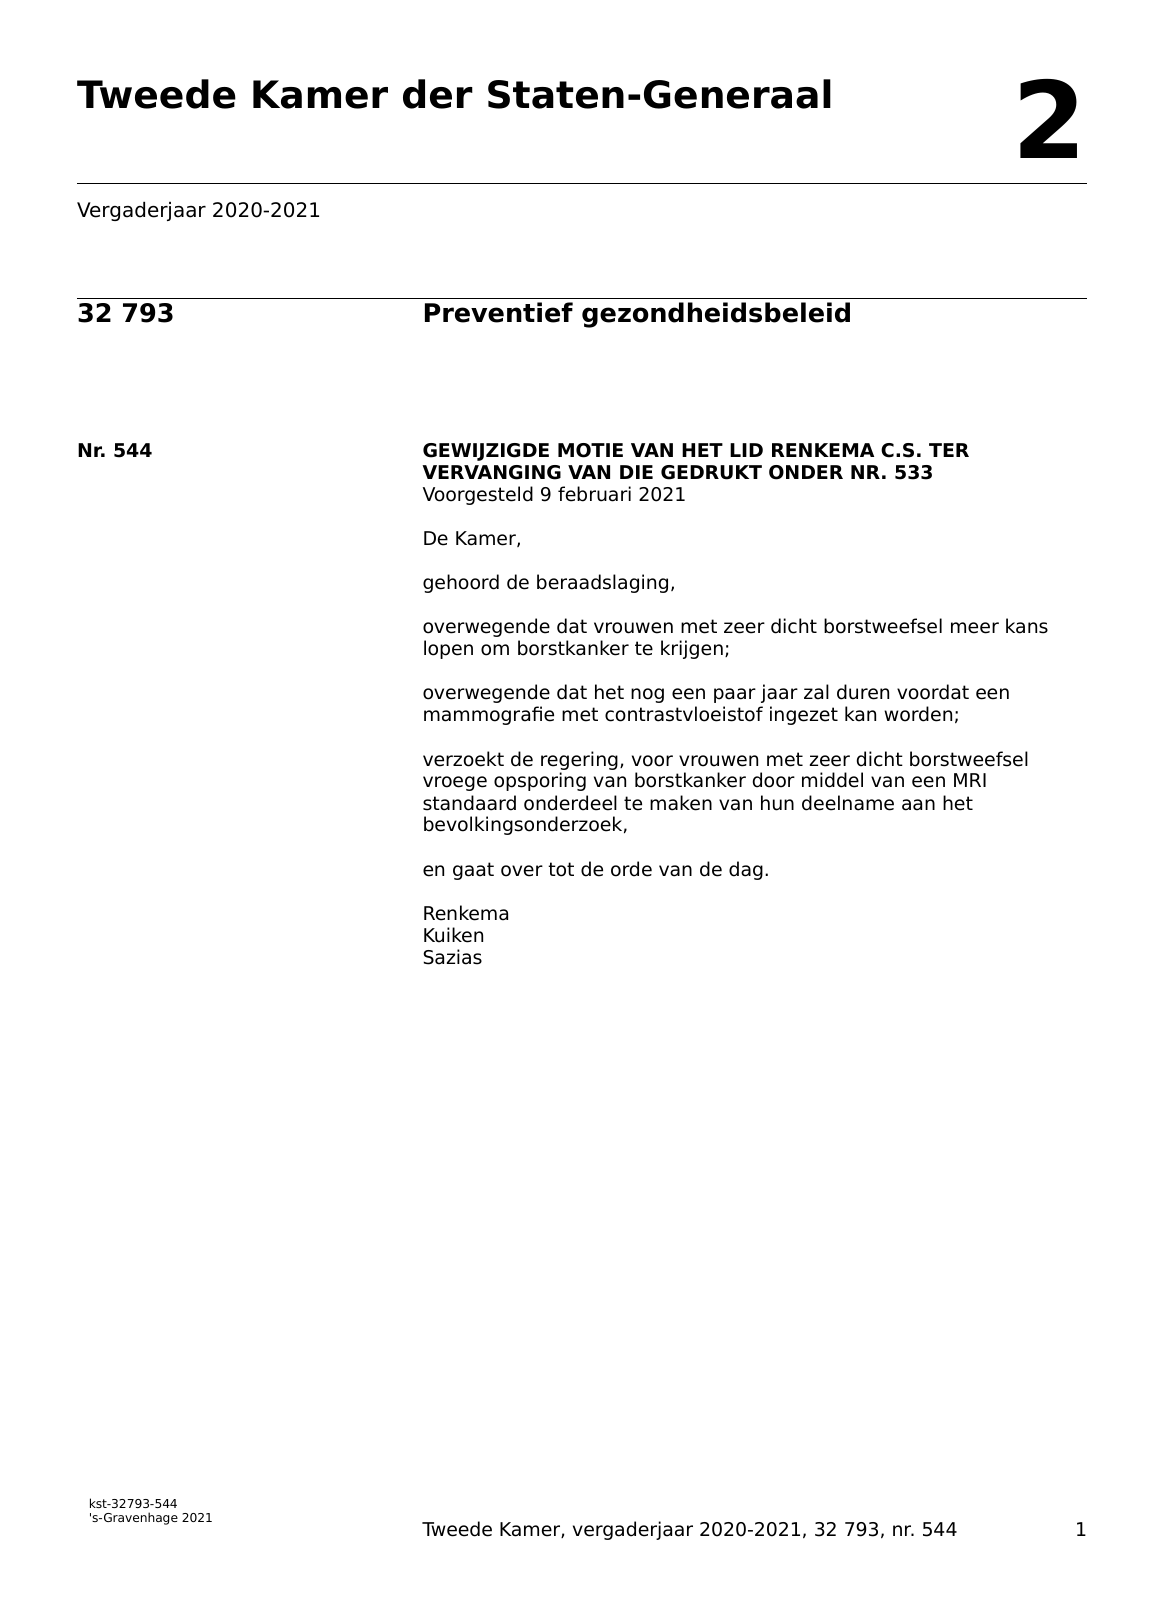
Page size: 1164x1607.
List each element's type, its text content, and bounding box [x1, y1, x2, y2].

text De Kamer, [422, 528, 1087, 550]
text verzoekt de regering, voor vrouwen met zeer dicht borstweefsel vroege opsporing van borstkanker door middel van een MRI standaard onderdeel te maken van hun deelname aan het bevolkingsonderzoek, [422, 748, 1087, 836]
text kst-32793-544 [88, 1497, 323, 1511]
table_header 2 [886, 59, 1087, 183]
text Kuiken [422, 925, 1087, 947]
text overwegende dat vrouwen met zeer dicht borstweefsel meer kans lopen om borstkanker te krijgen; [422, 616, 1087, 660]
text Sazias [422, 947, 1087, 969]
subtitle Nr. 544 GEWIJZIGDE MOTIE VAN HET LID RENKEMA C.S. TER VERVANGING VAN DIE GEDRUKT ONDER NR. 533 [77, 440, 1087, 484]
text en gaat over tot de orde van de dag. [422, 858, 1087, 881]
text gehoord de beraadslaging, [422, 572, 1087, 594]
text overwegende dat het nog een paar jaar zal duren voordat een mammografie met contrastvloeistof ingezet kan worden; [422, 682, 1087, 726]
text Voorgesteld 9 februari 2021 [422, 484, 1087, 506]
subtitle 32 793 Preventief gezondheidsbeleid [77, 299, 1087, 329]
table_cell Vergaderjaar 2020-2021 [77, 184, 1087, 298]
text Renkema [422, 903, 1087, 925]
table_header Tweede Kamer der Staten-Generaal [77, 59, 886, 183]
text 's-Gravenhage 2021 [88, 1511, 323, 1525]
